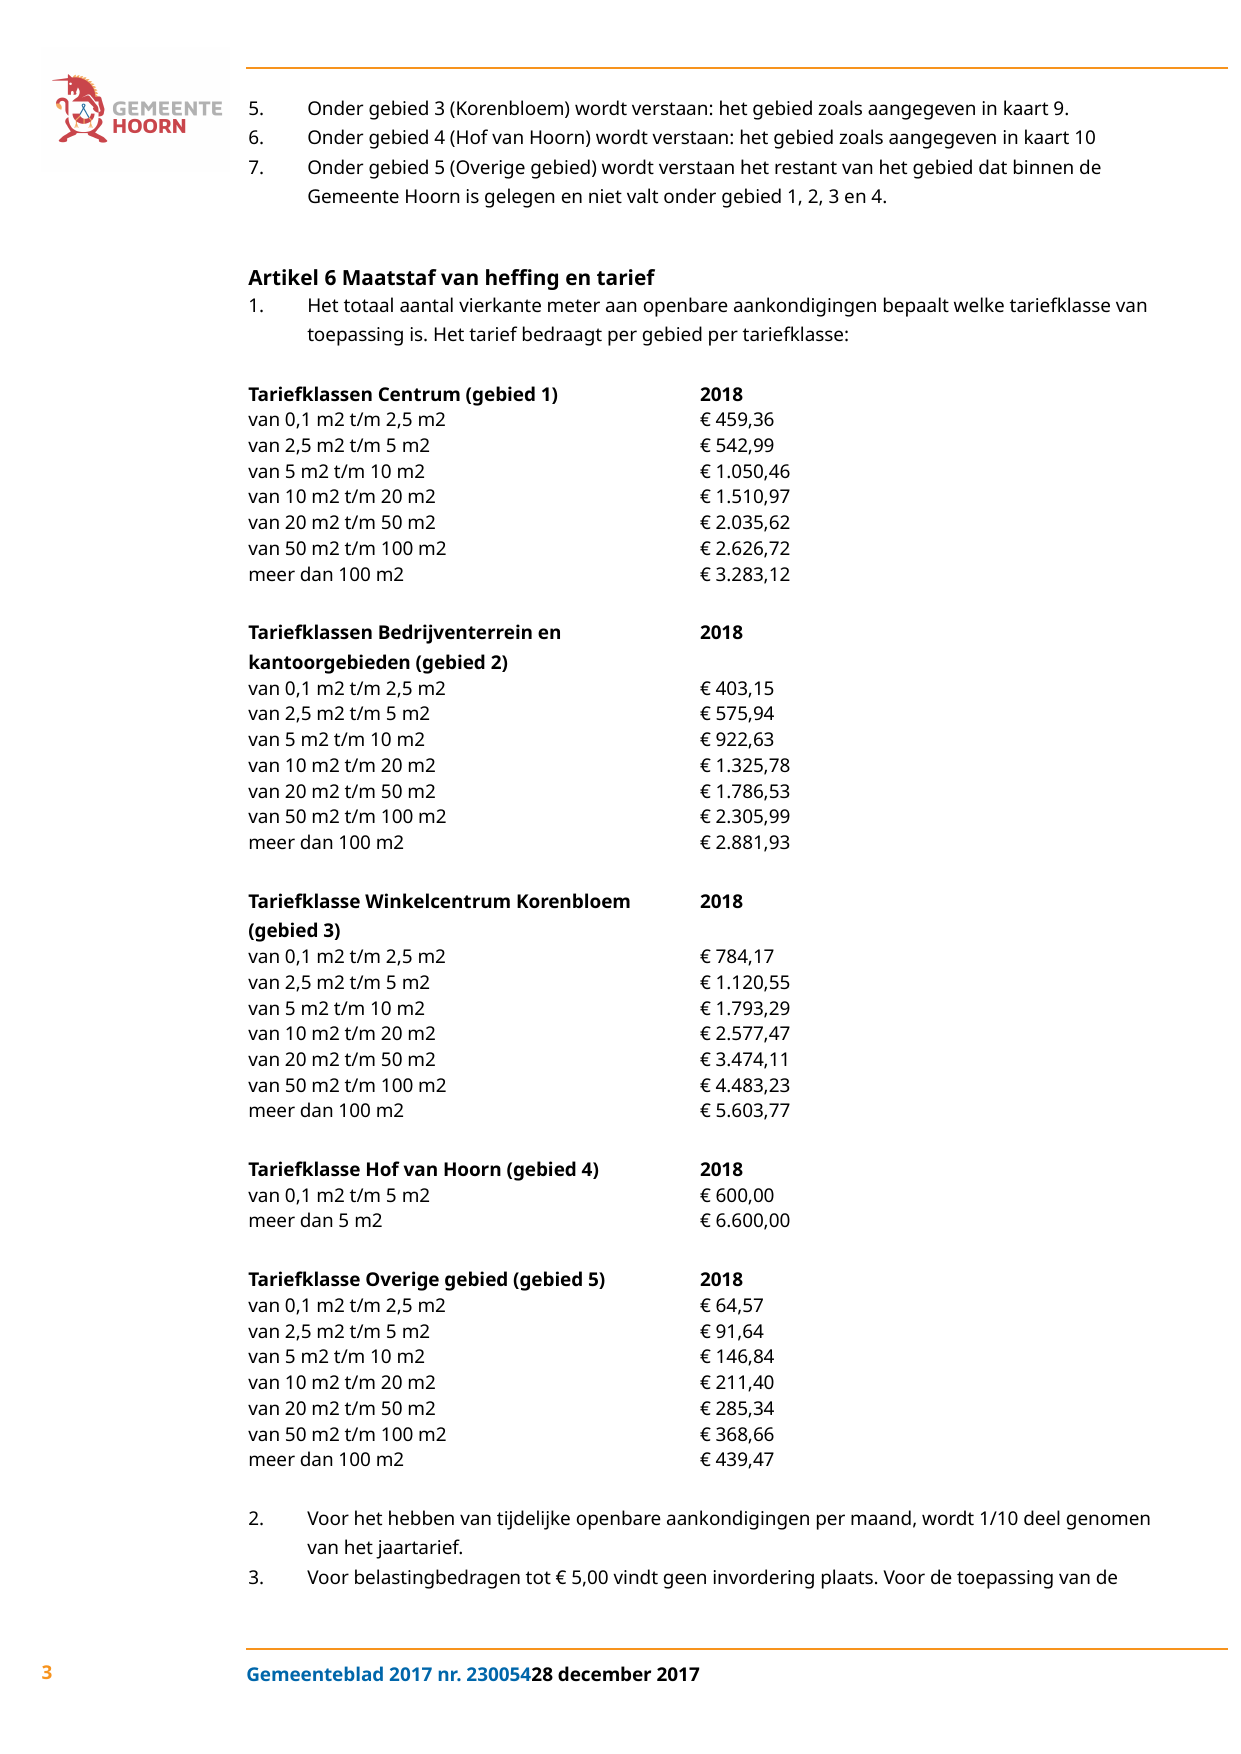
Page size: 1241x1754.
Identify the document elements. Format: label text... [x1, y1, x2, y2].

table_cell € 91,64 [700, 1318, 1152, 1343]
list Onder gebied 4 (Hof van Hoorn) wordt verstaan: het gebied zoals aangegeven in kaart 10 [248, 124, 1152, 150]
table_cell € 439,47 [700, 1446, 1152, 1472]
table_header Tariefklasse Hof van Hoorn (gebied 4) [248, 1156, 700, 1182]
table_cell € 2.881,93 [700, 829, 1152, 855]
table_cell van 10 m2 t/m 20 m2 [248, 1020, 700, 1046]
table_cell van 0,1 m2 t/m 2,5 m2 [248, 407, 700, 432]
table_cell € 542,99 [700, 432, 1152, 458]
table_cell van 20 m2 t/m 50 m2 [248, 1046, 700, 1072]
table_cell € 64,57 [700, 1292, 1152, 1318]
table_cell van 5 m2 t/m 10 m2 [248, 995, 700, 1020]
table_header Tariefklassen Bedrijventerrein en kantoorgebieden (gebied 2) [248, 620, 700, 675]
table_cell € 146,84 [700, 1344, 1152, 1369]
table_cell € 2.626,72 [700, 535, 1152, 561]
list Onder gebied 5 (Overige gebied) wordt verstaan het restant van het gebied dat binnen de Gemeente Hoorn is gelegen en niet valt onder gebied 1, 2, 3 en 4. [248, 154, 1152, 209]
table_cell € 1.050,46 [700, 458, 1152, 484]
table_cell € 1.510,97 [700, 484, 1152, 509]
table_cell van 10 m2 t/m 20 m2 [248, 484, 700, 509]
table_cell meer dan 100 m2 [248, 1446, 700, 1472]
table_header 2018 [700, 1156, 1152, 1182]
list Voor belastingbedragen tot € 5,00 vindt geen invordering plaats. Voor de toepassing van de [248, 1564, 1152, 1590]
table_cell € 1.120,55 [700, 969, 1152, 995]
table_cell € 1.786,53 [700, 778, 1152, 803]
table_cell € 6.600,00 [700, 1208, 1152, 1233]
table_header 2018 [700, 620, 1152, 675]
picture [41, 47, 231, 172]
table_cell van 0,1 m2 t/m 2,5 m2 [248, 675, 700, 701]
table_header Tariefklasse Overige gebied (gebied 5) [248, 1266, 700, 1292]
list Onder gebied 3 (Korenbloem) wordt verstaan: het gebied zoals aangegeven in kaart 9. [248, 95, 1152, 121]
table_cell meer dan 100 m2 [248, 829, 700, 855]
table_cell € 784,17 [700, 943, 1152, 969]
table_header Tariefklasse Winkelcentrum Korenbloem (gebied 3) [248, 888, 700, 943]
table_cell € 3.474,11 [700, 1046, 1152, 1072]
table_cell van 2,5 m2 t/m 5 m2 [248, 969, 700, 995]
table_cell van 2,5 m2 t/m 5 m2 [248, 701, 700, 726]
table_header 2018 [700, 381, 1152, 407]
list Voor het hebben van tijdelijke openbare aankondigingen per maand, wordt 1/10 deel genomen van het jaartarief. [248, 1505, 1152, 1560]
table_cell van 2,5 m2 t/m 5 m2 [248, 432, 700, 458]
table_cell van 50 m2 t/m 100 m2 [248, 804, 700, 829]
table_cell van 20 m2 t/m 50 m2 [248, 1395, 700, 1421]
table_cell € 575,94 [700, 701, 1152, 726]
table_cell € 922,63 [700, 726, 1152, 752]
table_cell meer dan 5 m2 [248, 1208, 700, 1233]
table_cell van 20 m2 t/m 50 m2 [248, 510, 700, 535]
table_cell van 50 m2 t/m 100 m2 [248, 535, 700, 561]
table_cell van 50 m2 t/m 100 m2 [248, 1072, 700, 1098]
table_cell € 2.035,62 [700, 510, 1152, 535]
table_cell € 459,36 [700, 407, 1152, 432]
table_cell meer dan 100 m2 [248, 561, 700, 587]
table_cell van 50 m2 t/m 100 m2 [248, 1421, 700, 1446]
table_cell € 1.325,78 [700, 752, 1152, 778]
table_cell van 20 m2 t/m 50 m2 [248, 778, 700, 803]
table_cell € 5.603,77 [700, 1098, 1152, 1123]
table_cell van 0,1 m2 t/m 2,5 m2 [248, 1292, 700, 1318]
table_cell € 600,00 [700, 1182, 1152, 1208]
table_cell van 10 m2 t/m 20 m2 [248, 1369, 700, 1395]
table_cell van 0,1 m2 t/m 2,5 m2 [248, 943, 700, 969]
table_header Tariefklassen Centrum (gebied 1) [248, 381, 700, 407]
table_cell € 211,40 [700, 1369, 1152, 1395]
table_cell van 2,5 m2 t/m 5 m2 [248, 1318, 700, 1343]
list Het totaal aantal vierkante meter aan openbare aankondigingen bepaalt welke tariefklasse van toepassing is. Het tarief bedraagt per gebied per tariefklasse: [248, 292, 1152, 347]
table_cell € 2.577,47 [700, 1020, 1152, 1046]
table_cell € 4.483,23 [700, 1072, 1152, 1098]
table_cell van 5 m2 t/m 10 m2 [248, 726, 700, 752]
table_cell € 2.305,99 [700, 804, 1152, 829]
table_cell van 5 m2 t/m 10 m2 [248, 1344, 700, 1369]
table_cell meer dan 100 m2 [248, 1098, 700, 1123]
table_cell € 3.283,12 [700, 561, 1152, 587]
table_cell van 0,1 m2 t/m 5 m2 [248, 1182, 700, 1208]
table_cell € 285,34 [700, 1395, 1152, 1421]
table_cell van 5 m2 t/m 10 m2 [248, 458, 700, 484]
table_cell € 368,66 [700, 1421, 1152, 1446]
text Artikel 6 Maatstaf van heffing en tarief [248, 263, 1152, 292]
table_cell van 10 m2 t/m 20 m2 [248, 752, 700, 778]
table_cell € 1.793,29 [700, 995, 1152, 1020]
table_header 2018 [700, 888, 1152, 943]
table_header 2018 [700, 1266, 1152, 1292]
table_cell € 403,15 [700, 675, 1152, 701]
